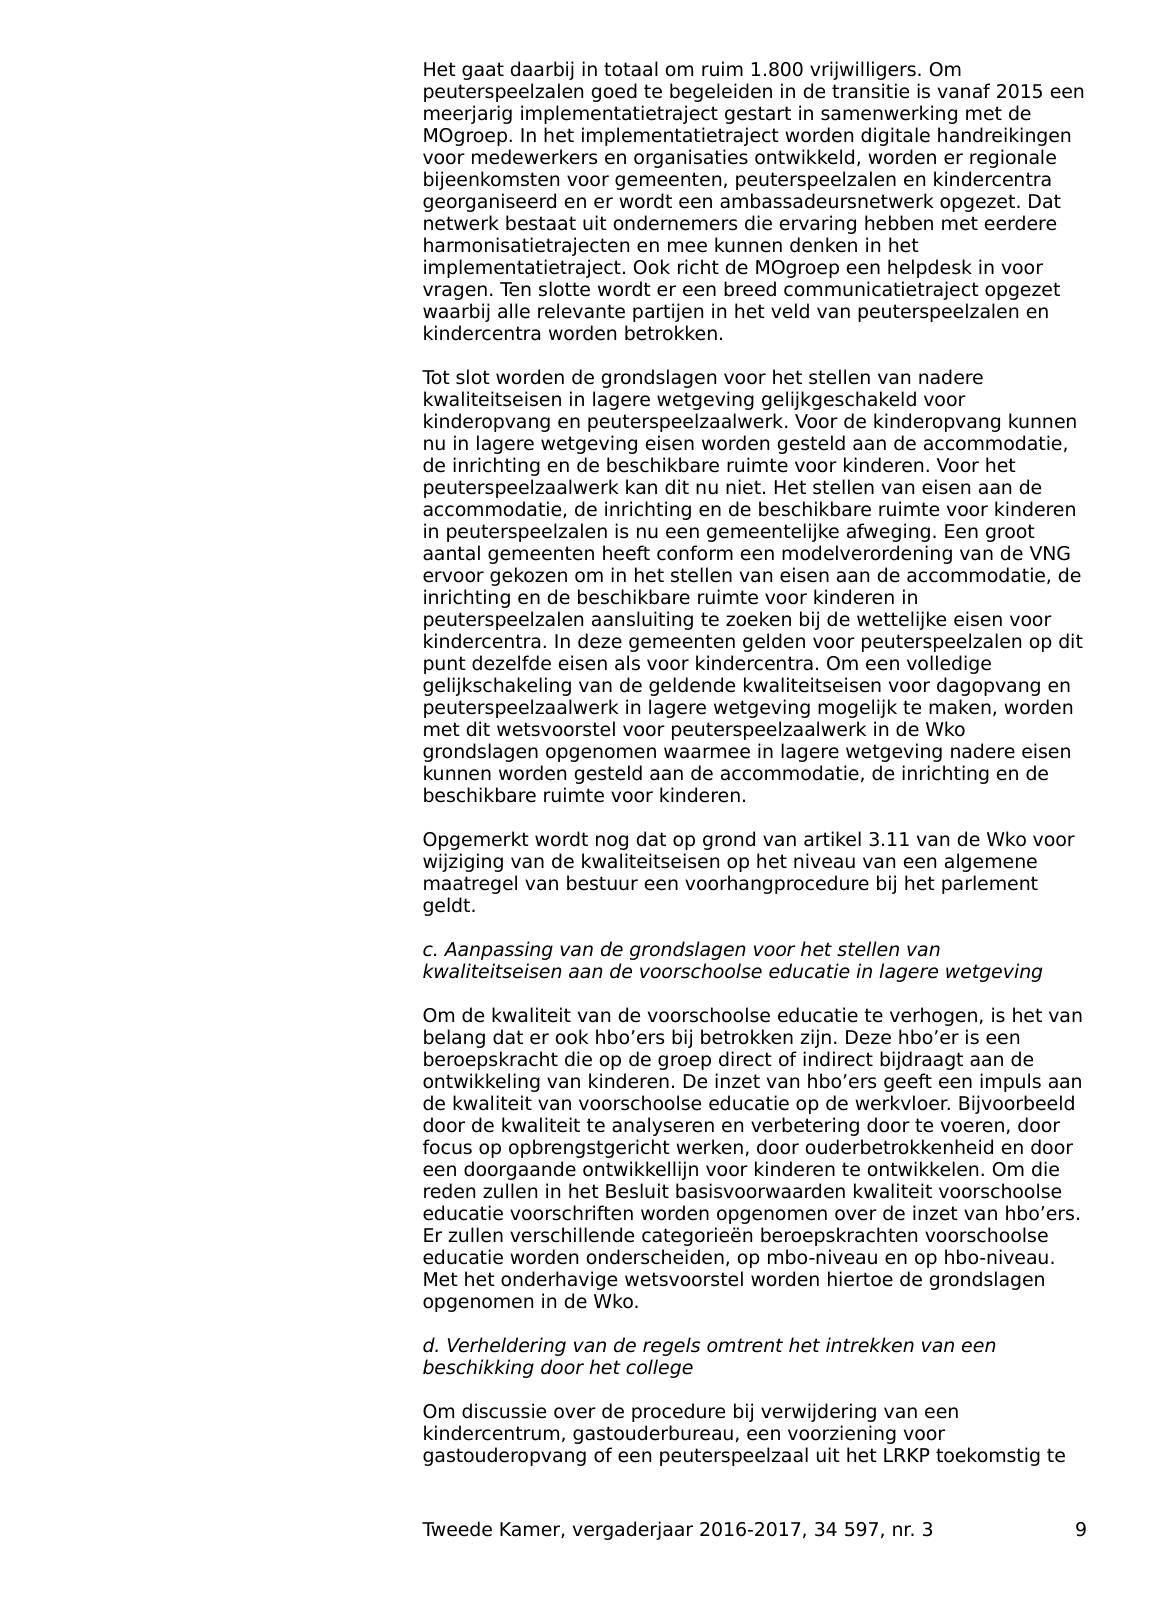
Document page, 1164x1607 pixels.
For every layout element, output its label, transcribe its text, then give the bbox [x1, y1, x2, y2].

text Het gaat daarbij in totaal om ruim 1.800 vrijwilligers. Om peuterspeelzalen goed te begeleiden in de transitie is vanaf 2015 een meerjarig implementatietraject gestart in samenwerking met de MOgroep. In het implementatietraject worden digitale handreikingen voor medewerkers en organisaties ontwikkeld, worden er regionale bijeenkomsten voor gemeenten, peuterspeelzalen en kindercentra georganiseerd en er wordt een ambassadeursnetwerk opgezet. Dat netwerk bestaat uit ondernemers die ervaring hebben met eerdere harmonisatietrajecten en mee kunnen denken in het implementatietraject. Ook richt de MOgroep een helpdesk in voor vragen. Ten slotte wordt er een breed communicatietraject opgezet waarbij alle relevante partijen in het veld van peuterspeelzalen en kindercentra worden betrokken. [422, 59, 1087, 345]
text Opgemerkt wordt nog dat op grond van artikel 3.11 van de Wko voor wijziging van de kwaliteitseisen op het niveau van een algemene maatregel van bestuur een voorhangprocedure bij het parlement geldt. [422, 829, 1087, 917]
text Om de kwaliteit van de voorschoolse educatie te verhogen, is het van belang dat er ook hbo’ers bij betrokken zijn. Deze hbo’er is een beroepskracht die op de groep direct of indirect bijdraagt aan de ontwikkeling van kinderen. De inzet van hbo’ers geeft een impuls aan de kwaliteit van voorschoolse educatie op de werkvloer. Bijvoorbeeld door de kwaliteit te analyseren en verbetering door te voeren, door focus op opbrengstgericht werken, door ouderbetrokkenheid en door een doorgaande ontwikkellijn voor kinderen te ontwikkelen. Om die reden zullen in het Besluit basisvoorwaarden kwaliteit voorschoolse educatie voorschriften worden opgenomen over de inzet van hbo’ers. Er zullen verschillende categorieën beroepskrachten voorschoolse educatie worden onderscheiden, op mbo-niveau en op hbo-niveau. Met het onderhavige wetsvoorstel worden hiertoe de grondslagen opgenomen in de Wko. [422, 1005, 1087, 1313]
subtitle d. Verheldering van de regels omtrent het intrekken van een beschikking door het college [422, 1335, 1087, 1379]
text Om discussie over de procedure bij verwijdering van een kindercentrum, gastouderbureau, een voorziening voor gastouderopvang of een peuterspeelzaal uit het LRKP toekomstig te [422, 1401, 1087, 1467]
subtitle c. Aanpassing van de grondslagen voor het stellen van kwaliteitseisen aan de voorschoolse educatie in lagere wetgeving [422, 939, 1087, 983]
text Tot slot worden de grondslagen voor het stellen van nadere kwaliteitseisen in lagere wetgeving gelijkgeschakeld voor kinderopvang en peuterspeelzaalwerk. Voor de kinderopvang kunnen nu in lagere wetgeving eisen worden gesteld aan de accommodatie, de inrichting en de beschikbare ruimte voor kinderen. Voor het peuterspeelzaalwerk kan dit nu niet. Het stellen van eisen aan de accommodatie, de inrichting en de beschikbare ruimte voor kinderen in peuterspeelzalen is nu een gemeentelijke afweging. Een groot aantal gemeenten heeft conform een modelverordening van de VNG ervoor gekozen om in het stellen van eisen aan de accommodatie, de inrichting en de beschikbare ruimte voor kinderen in peuterspeelzalen aansluiting te zoeken bij de wettelijke eisen voor kindercentra. In deze gemeenten gelden voor peuterspeelzalen op dit punt dezelfde eisen als voor kindercentra. Om een volledige gelijkschakeling van de geldende kwaliteitseisen voor dagopvang en peuterspeelzaalwerk in lagere wetgeving mogelijk te maken, worden met dit wetsvoorstel voor peuterspeelzaalwerk in de Wko grondslagen opgenomen waarmee in lagere wetgeving nadere eisen kunnen worden gesteld aan de accommodatie, de inrichting en de beschikbare ruimte voor kinderen. [422, 367, 1087, 807]
